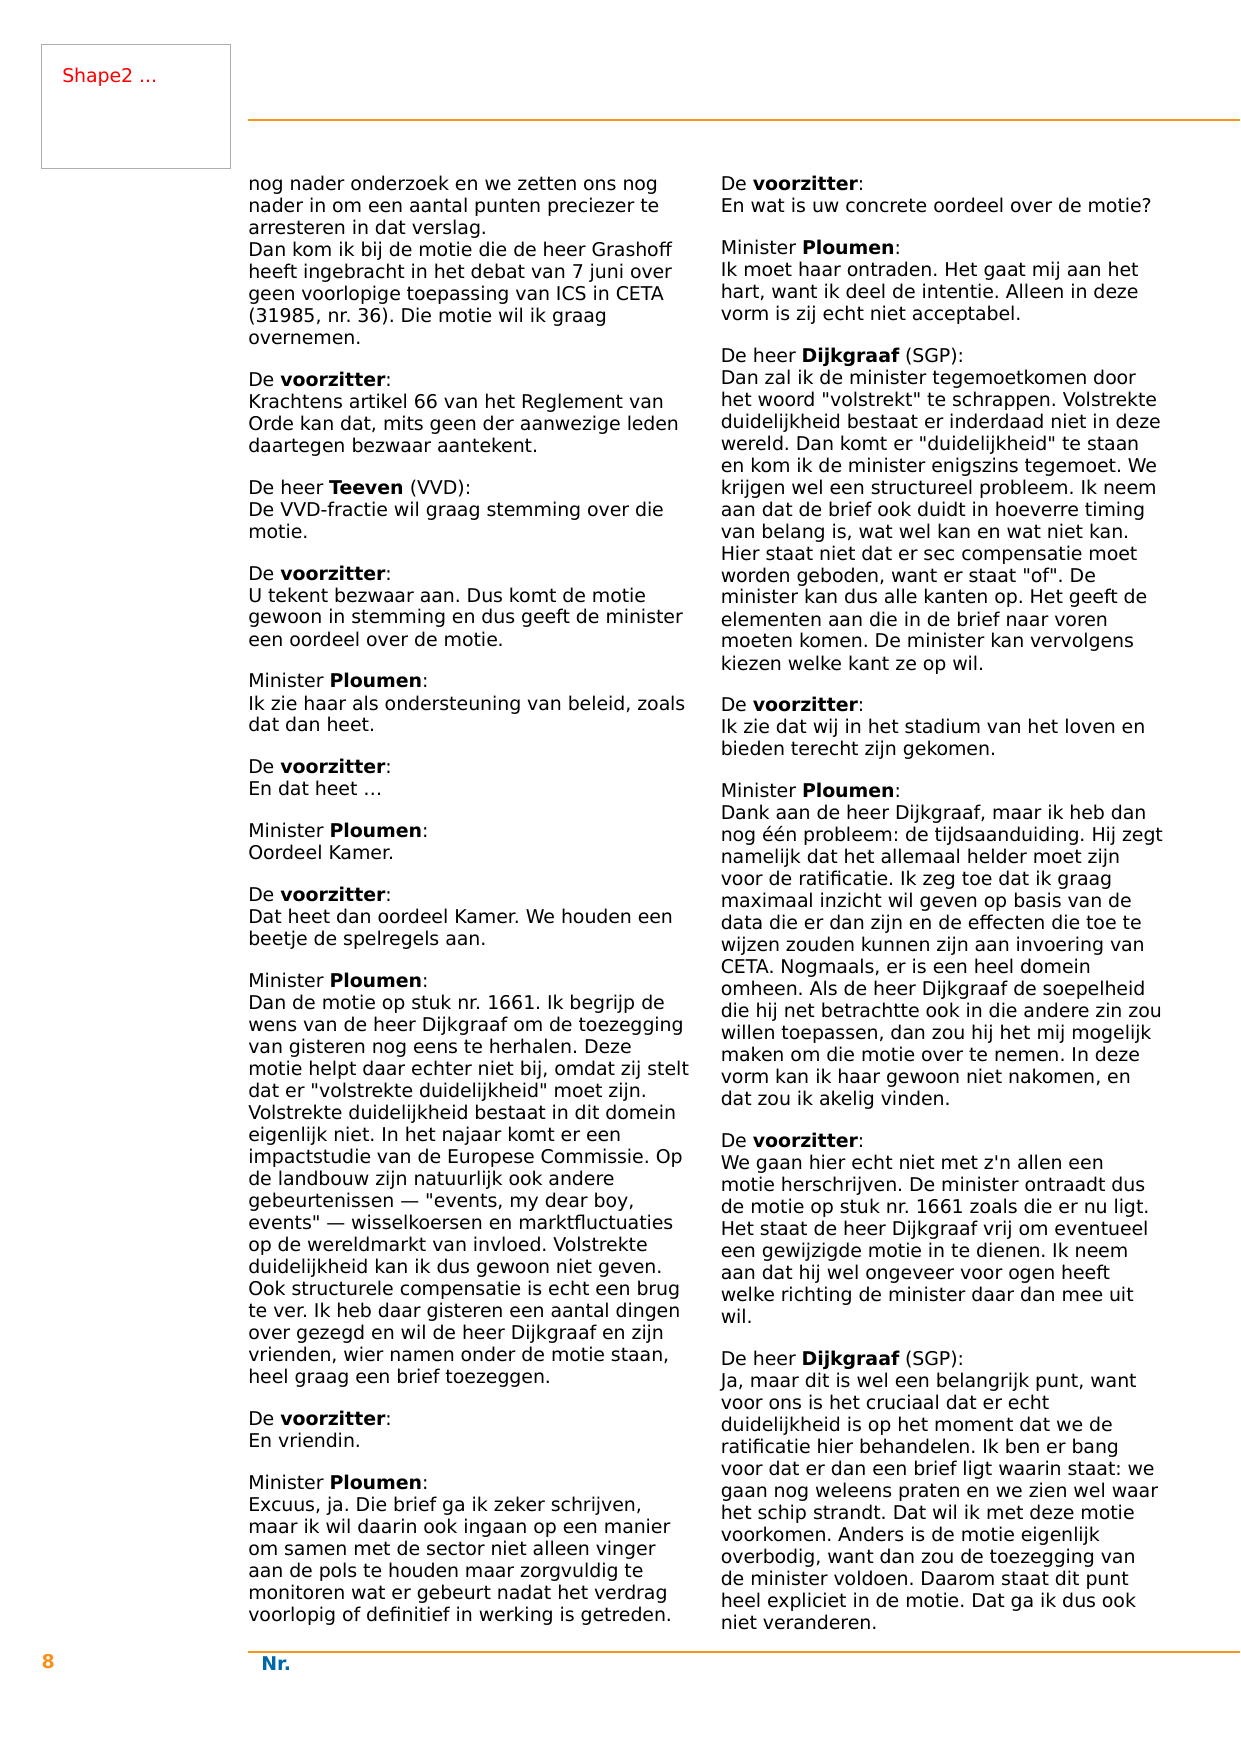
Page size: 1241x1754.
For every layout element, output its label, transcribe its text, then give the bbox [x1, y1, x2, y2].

text Excuus, ja. Die brief ga ik zeker schrijven, maar ik wil daarin ook ingaan op een manier om samen met de sector niet alleen vinger aan de pols te houden maar zorgvuldig te monitoren wat er gebeurt nadat het verdrag voorlopig of definitief in werking is getreden. [248, 1494, 691, 1626]
text De voorzitter: [248, 1408, 691, 1430]
text De voorzitter: [721, 1130, 1163, 1152]
text Minister Ploumen: [248, 820, 691, 842]
text Dan zal ik de minister tegemoetkomen door het woord "volstrekt" te schrappen. Volstrekte duidelijkheid bestaat er inderdaad niet in deze wereld. Dan komt er "duidelijkheid" te staan en kom ik de minister enigszins tegemoet. We krijgen wel een structureel probleem. Ik neem aan dat de brief ook duidt in hoeverre timing van belang is, wat wel kan en wat niet kan. Hier staat niet dat er sec compensatie moet worden geboden, want er staat "of". De minister kan dus alle kanten op. Het geeft de elementen aan die in de brief naar voren moeten komen. De minister kan vervolgens kiezen welke kant ze op wil. [721, 367, 1163, 674]
text Minister Ploumen: [721, 237, 1163, 259]
text De voorzitter: [248, 756, 691, 778]
text Ja, maar dit is wel een belangrijk punt, want voor ons is het cruciaal dat er echt duidelijkheid is op het moment dat we de ratificatie hier behandelen. Ik ben er bang voor dat er dan een brief ligt waarin staat: we gaan nog weleens praten en we zien wel waar het schip strandt. Dat wil ik met deze motie voorkomen. Anders is de motie eigenlijk overbodig, want dan zou de toezegging van de minister voldoen. Daarom staat dit punt heel expliciet in de motie. Dat ga ik dus ook niet veranderen. [721, 1370, 1163, 1633]
text Oordeel Kamer. [248, 842, 691, 864]
text Dat heet dan oordeel Kamer. We houden een beetje de spelregels aan. [248, 906, 691, 950]
text Ik zie haar als ondersteuning van beleid, zoals dat dan heet. [248, 692, 691, 736]
text Minister Ploumen: [721, 780, 1163, 802]
text De voorzitter: [721, 173, 1163, 195]
text Minister Ploumen: [248, 970, 691, 992]
text Ik zie dat wij in het stadium van het loven en bieden terecht zijn gekomen. [721, 716, 1163, 760]
text De VVD-fractie wil graag stemming over die motie. [248, 498, 691, 542]
text En wat is uw concrete oordeel over de motie? [721, 195, 1163, 217]
text Dank aan de heer Dijkgraaf, maar ik heb dan nog één probleem: de tijdsaanduiding. Hij zegt namelijk dat het allemaal helder moet zijn voor de ratificatie. Ik zeg toe dat ik graag maximaal inzicht wil geven op basis van de data die er dan zijn en de effecten die toe te wijzen zouden kunnen zijn aan invoering van CETA. Nogmaals, er is een heel domein omheen. Als de heer Dijkgraaf de soepelheid die hij net betrachtte ook in die andere zin zou willen toepassen, dan zou hij het mij mogelijk maken om die motie over te nemen. In deze vorm kan ik haar gewoon niet nakomen, en dat zou ik akelig vinden. [721, 802, 1163, 1110]
text Minister Ploumen: [248, 1472, 691, 1494]
text De heer Teeven (VVD): [248, 477, 691, 498]
text De voorzitter: [248, 884, 691, 906]
text Krachtens artikel 66 van het Reglement van Orde kan dat, mits geen der aanwezige leden daartegen bezwaar aantekent. [248, 391, 691, 457]
text Dan de motie op stuk nr. 1661. Ik begrijp de wens van de heer Dijkgraaf om de toezegging van gisteren nog eens te herhalen. Deze motie helpt daar echter niet bij, omdat zij stelt dat er "volstrekte duidelijkheid" moet zijn. Volstrekte duidelijkheid bestaat in dit domein eigenlijk niet. In het najaar komt er een impactstudie van de Europese Commissie. Op de landbouw zijn natuurlijk ook andere gebeurtenissen — "events, my dear boy, events" — wisselkoersen en marktfluctuaties op de wereldmarkt van invloed. Volstrekte duidelijkheid kan ik dus gewoon niet geven. Ook structurele compensatie is echt een brug te ver. Ik heb daar gisteren een aantal dingen over gezegd en wil de heer Dijkgraaf en zijn vrienden, wier namen onder de motie staan, heel graag een brief toezeggen. [248, 992, 691, 1388]
text We gaan hier echt niet met z'n allen een motie herschrijven. De minister ontraadt dus de motie op stuk nr. 1661 zoals die er nu ligt. Het staat de heer Dijkgraaf vrij om eventueel een gewijzigde motie in te dienen. Ik neem aan dat hij wel ongeveer voor ogen heeft welke richting de minister daar dan mee uit wil. [721, 1152, 1163, 1328]
text Minister Ploumen: [248, 670, 691, 692]
text Ik moet haar ontraden. Het gaat mij aan het hart, want ik deel de intentie. Alleen in deze vorm is zij echt niet acceptabel. [721, 259, 1163, 325]
text De voorzitter: [248, 369, 691, 391]
text De heer Dijkgraaf (SGP): [721, 1348, 1163, 1370]
text En dat heet … [248, 778, 691, 800]
text U tekent bezwaar aan. Dus komt de motie gewoon in stemming en dus geeft de minister een oordeel over de motie. [248, 584, 691, 650]
text En vriendin. [248, 1430, 691, 1452]
text De voorzitter: [721, 694, 1163, 716]
text De heer Dijkgraaf (SGP): [721, 345, 1163, 367]
text Dan kom ik bij de motie die de heer Grashoff heeft ingebracht in het debat van 7 juni over geen voorlopige toepassing van ICS in CETA (31985, nr. 36). Die motie wil ik graag overnemen. [248, 239, 691, 349]
text nog nader onderzoek en we zetten ons nog nader in om een aantal punten preciezer te arresteren in dat verslag. [248, 173, 691, 239]
text De voorzitter: [248, 562, 691, 584]
